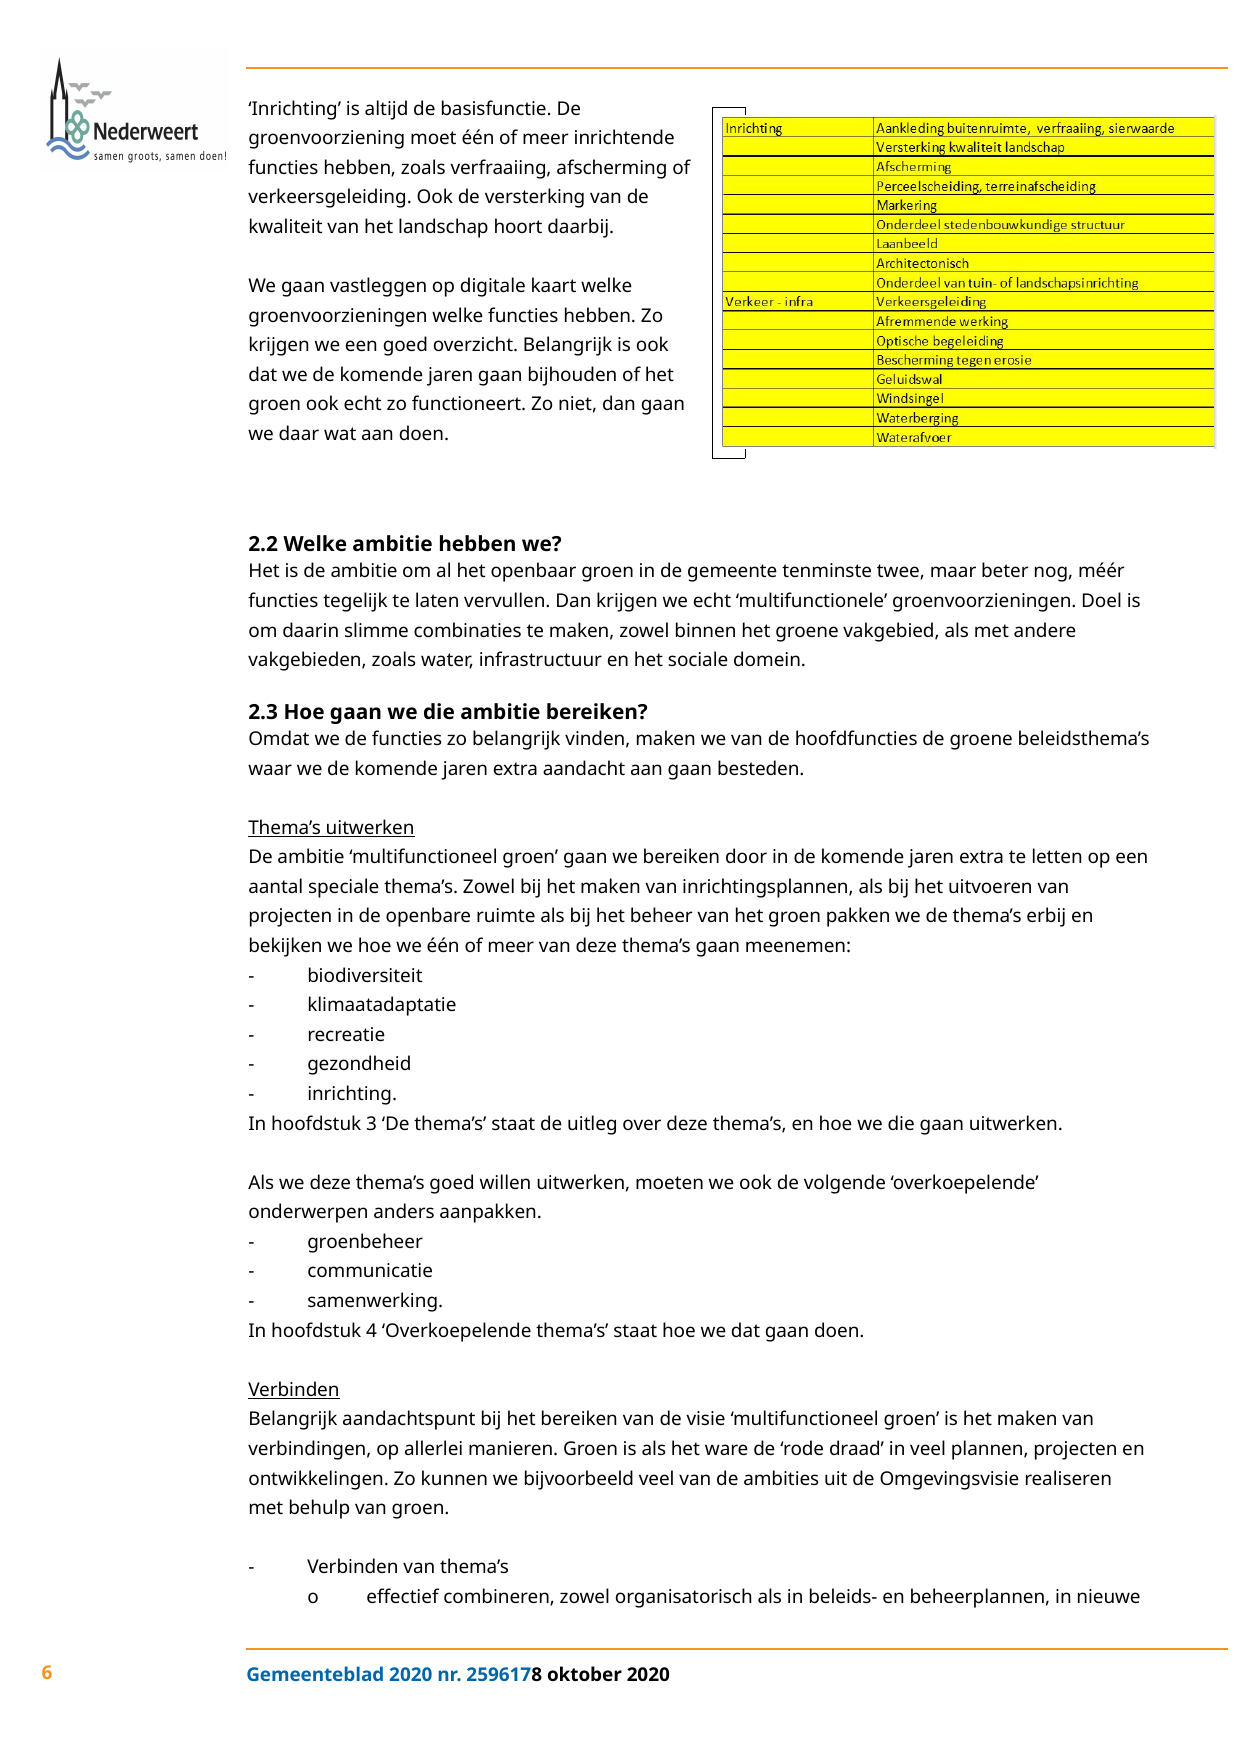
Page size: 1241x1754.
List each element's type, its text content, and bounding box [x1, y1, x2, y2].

text De ambitie ‘multifunctioneel groen’ gaan we bereiken door in de komende jaren extra te letten op een aantal speciale thema’s. Zowel bij het maken van inrichtingsplannen, als bij het uitvoeren van projecten in de openbare ruimte als bij het beheer van het groen pakken we de thema’s erbij en bekijken we hoe we één of meer van deze thema’s gaan meenemen: [248, 843, 1152, 958]
text In hoofdstuk 3 ‘De thema’s’ staat de uitleg over deze thema’s, en hoe we die gaan uitwerken. [248, 1110, 1152, 1136]
text Als we deze thema’s goed willen uitwerken, moeten we ook de volgende ‘overkoepelende’ onderwerpen anders aanpakken. [248, 1169, 1152, 1224]
list Verbinden van thema’s [248, 1553, 1152, 1579]
text 2.3 Hoe gaan we die ambitie bereiken? [248, 697, 1152, 725]
picture [41, 47, 231, 172]
list gezondheid [248, 1051, 1152, 1076]
table_header [713, 108, 745, 458]
text Thema’s uitwerken [248, 814, 1152, 840]
list klimaatadaptatie [248, 991, 1152, 1017]
list biodiversiteit [248, 962, 1152, 988]
list communicatie [248, 1258, 1152, 1283]
text Het is de ambitie om al het openbaar groen in de gemeente tenminste twee, maar beter nog, méér functies tegelijk te laten vervullen. Dan krijgen we echt ‘multifunctionele’ groenvoorzieningen. Doel is om daarin slimme combinaties te maken, zowel binnen het groene vakgebied, als met andere vakgebieden, zoals water, infrastructuur en het sociale domein. [248, 558, 1152, 672]
list inrichting. [248, 1080, 1152, 1106]
text Belangrijk aandachtspunt bij het bereiken van de visie ‘multifunctioneel groen’ is het maken van verbindingen, op allerlei manieren. Groen is als het ware de ‘rode draad’ in veel plannen, projecten en ontwikkelingen. Zo kunnen we bijvoorbeeld veel van de ambities uit de Omgevingsvisie realiseren met behulp van groen. [248, 1406, 1152, 1520]
text Omdat we de functies zo belangrijk vinden, maken we van de hoofdfuncties de groene beleidsthema’s waar we de komende jaren extra aandacht aan gaan besteden. [248, 725, 1152, 781]
text In hoofdstuk 4 ‘Overkoepelende thema’s’ staat hoe we dat gaan doen. [248, 1317, 1152, 1343]
text 2.2 Welke ambitie hebben we? [248, 529, 1152, 558]
table_header ‘Inrichting’ is altijd de basisfunctie. De groenvoorziening moet één of meer inrichtende functies hebben, zoals verfraaiing, afscherming of verkeersgeleiding. Ook de versterking van de kwaliteit van het landschap hoort daarbij. We gaan vastleggen op digitale kaart welke groenvoorzieningen welke functies hebben. Zo krijgen we een goed overzicht. Belangrijk is ook dat we de komende jaren gaan bijhouden of het groen ook echt zo functioneert. Zo niet, dan gaan we daar wat aan doen. [248, 95, 700, 476]
list groenbeheer [248, 1228, 1152, 1254]
picture [720, 115, 1217, 449]
list effectief combineren, zowel organisatorisch als in beleids- en beheerplannen, in nieuwe [307, 1583, 1152, 1609]
list samenwerking. [248, 1287, 1152, 1313]
list recreatie [248, 1021, 1152, 1047]
text Verbinden [248, 1376, 1152, 1402]
table_header [700, 95, 1152, 476]
